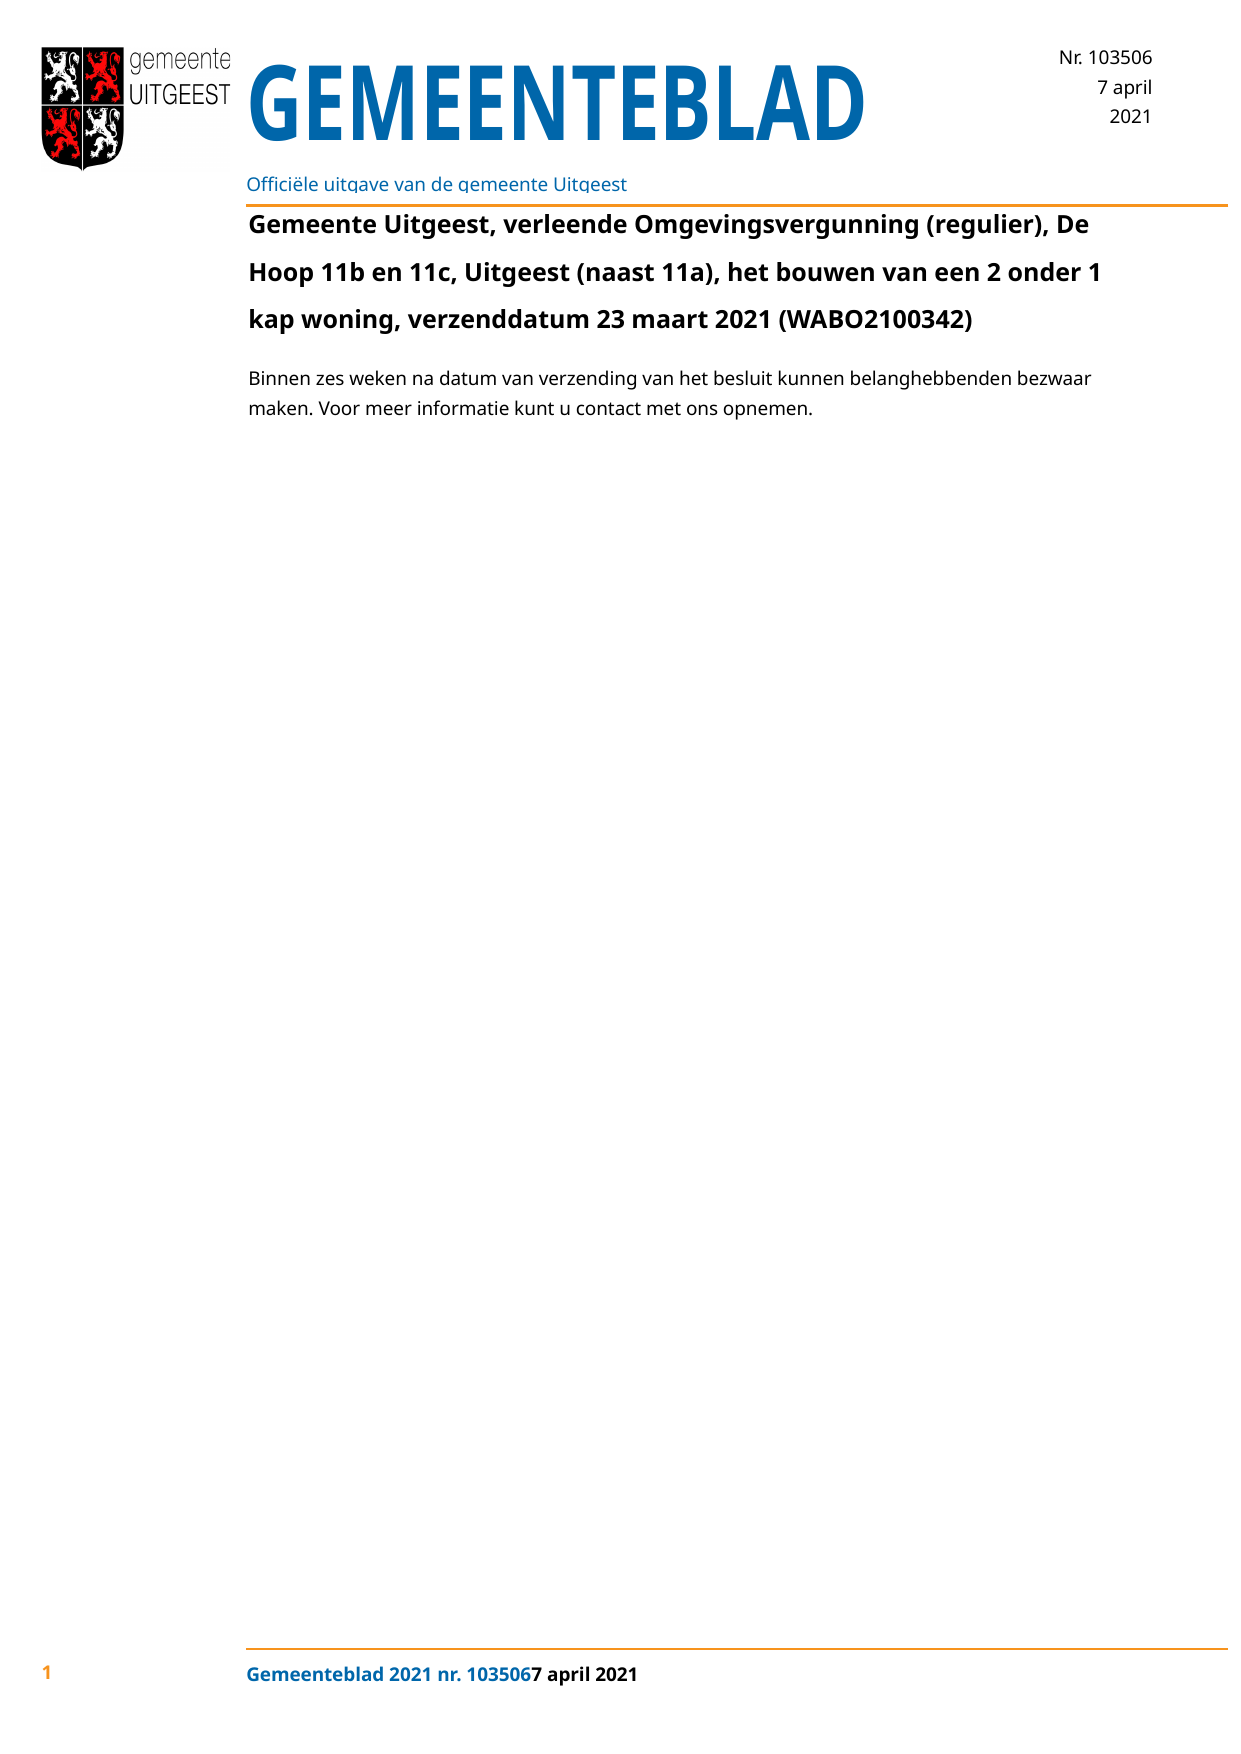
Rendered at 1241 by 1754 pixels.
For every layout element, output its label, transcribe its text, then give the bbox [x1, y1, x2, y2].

text Gemeente Uitgeest, verleende Omgevingsvergunning (regulier), De Hoop 11b en 11c, Uitgeest (naast 11a), het bouwen van een 2 onder 1 kap woning, verzenddatum 23 maart 2021 (WABO2100342) [248, 207, 1152, 336]
picture [41, 47, 231, 172]
text Binnen zes weken na datum van verzending van het besluit kunnen belanghebbenden bezwaar maken. Voor meer informatie kunt u contact met ons opnemen. [248, 366, 1152, 421]
